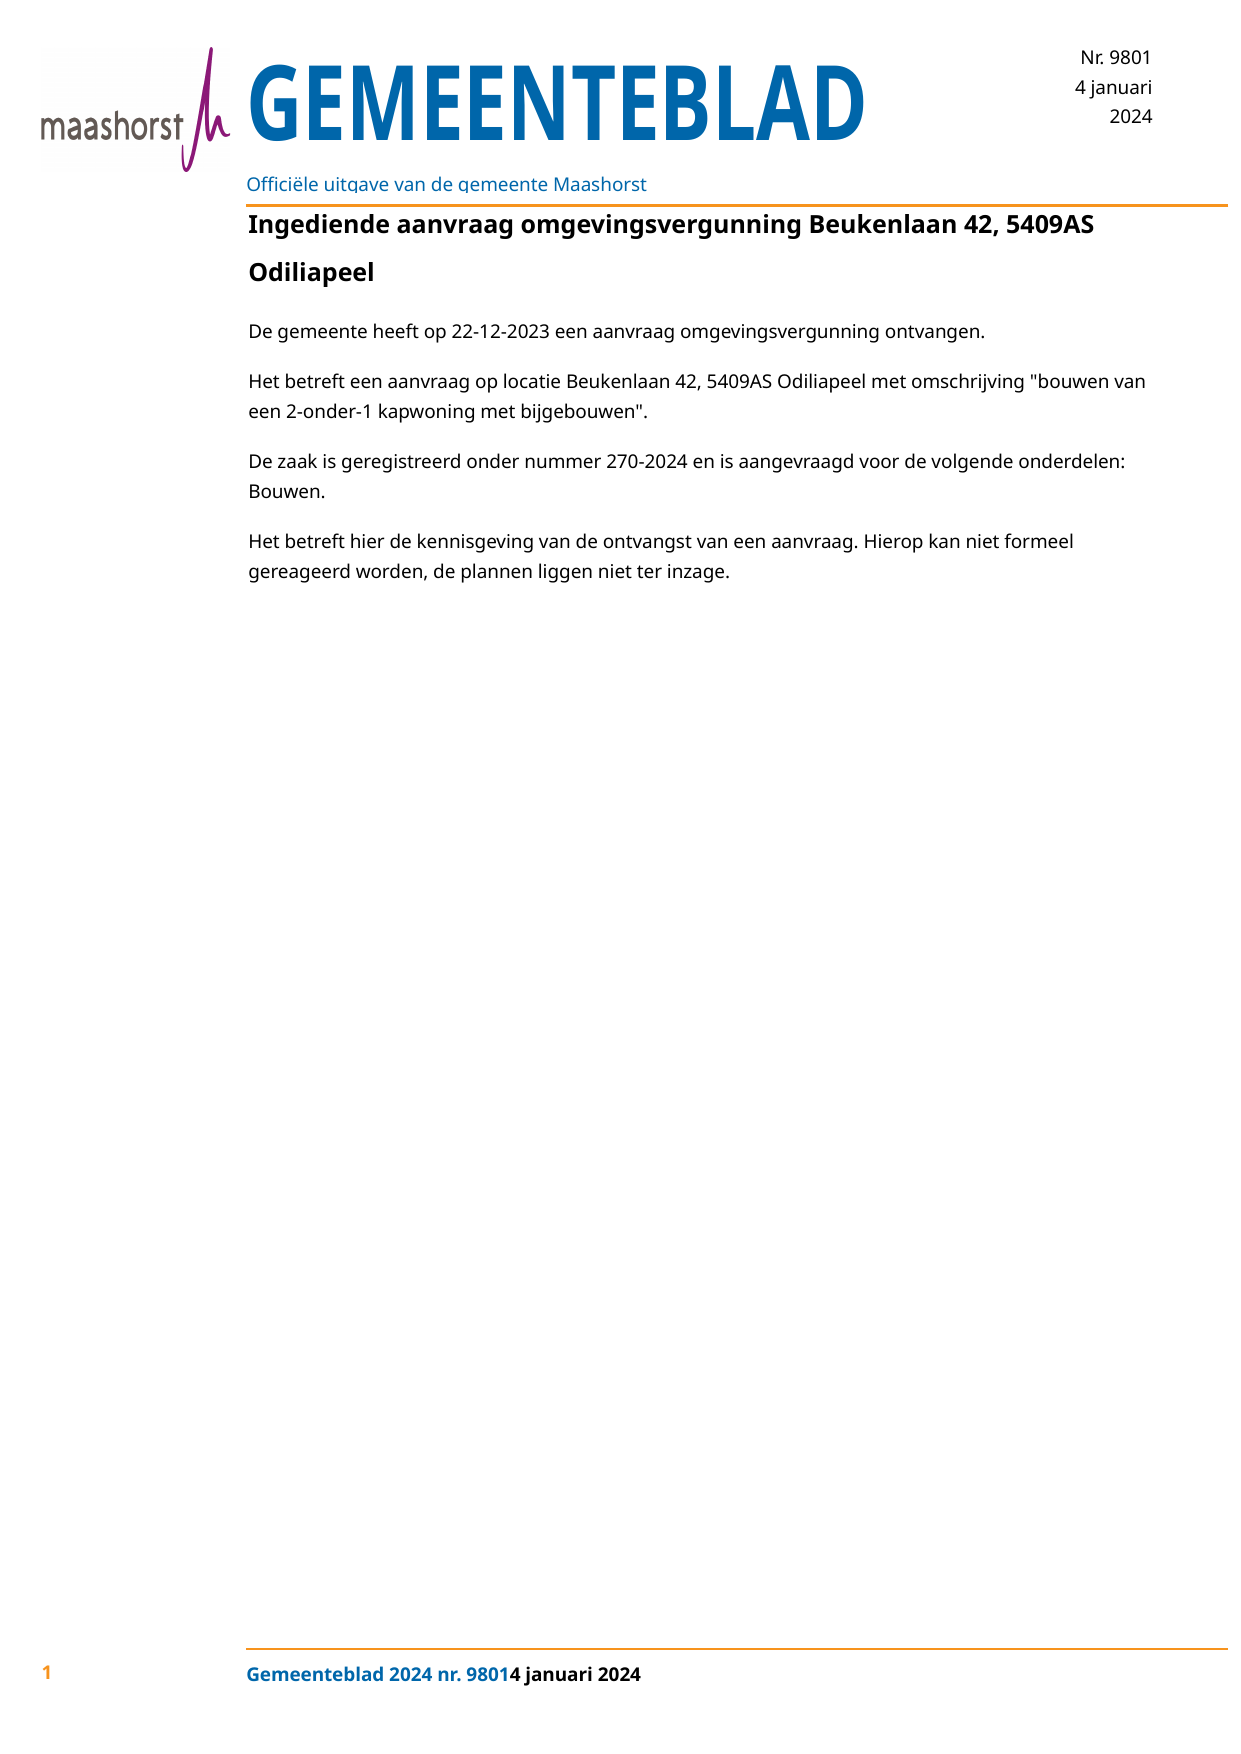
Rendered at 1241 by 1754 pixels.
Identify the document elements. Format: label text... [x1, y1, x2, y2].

text Het betreft hier de kennisgeving van de ontvangst van een aanvraag. Hierop kan niet formeel gereageerd worden, de plannen liggen niet ter inzage. [248, 528, 1152, 584]
text De zaak is geregistreerd onder nummer 270-2024 en is aangevraagd voor de volgende onderdelen: Bouwen. [248, 448, 1152, 504]
text Het betreft een aanvraag op locatie Beukenlaan 42, 5409AS Odiliapeel met omschrijving "bouwen van een 2-onder-1 kapwoning met bijgebouwen". [248, 368, 1152, 424]
text De gemeente heeft op 22-12-2023 een aanvraag omgevingsvergunning ontvangen. [248, 318, 1152, 344]
text Ingediende aanvraag omgevingsvergunning Beukenlaan 42, 5409AS Odiliapeel [248, 207, 1152, 288]
picture [41, 47, 231, 172]
